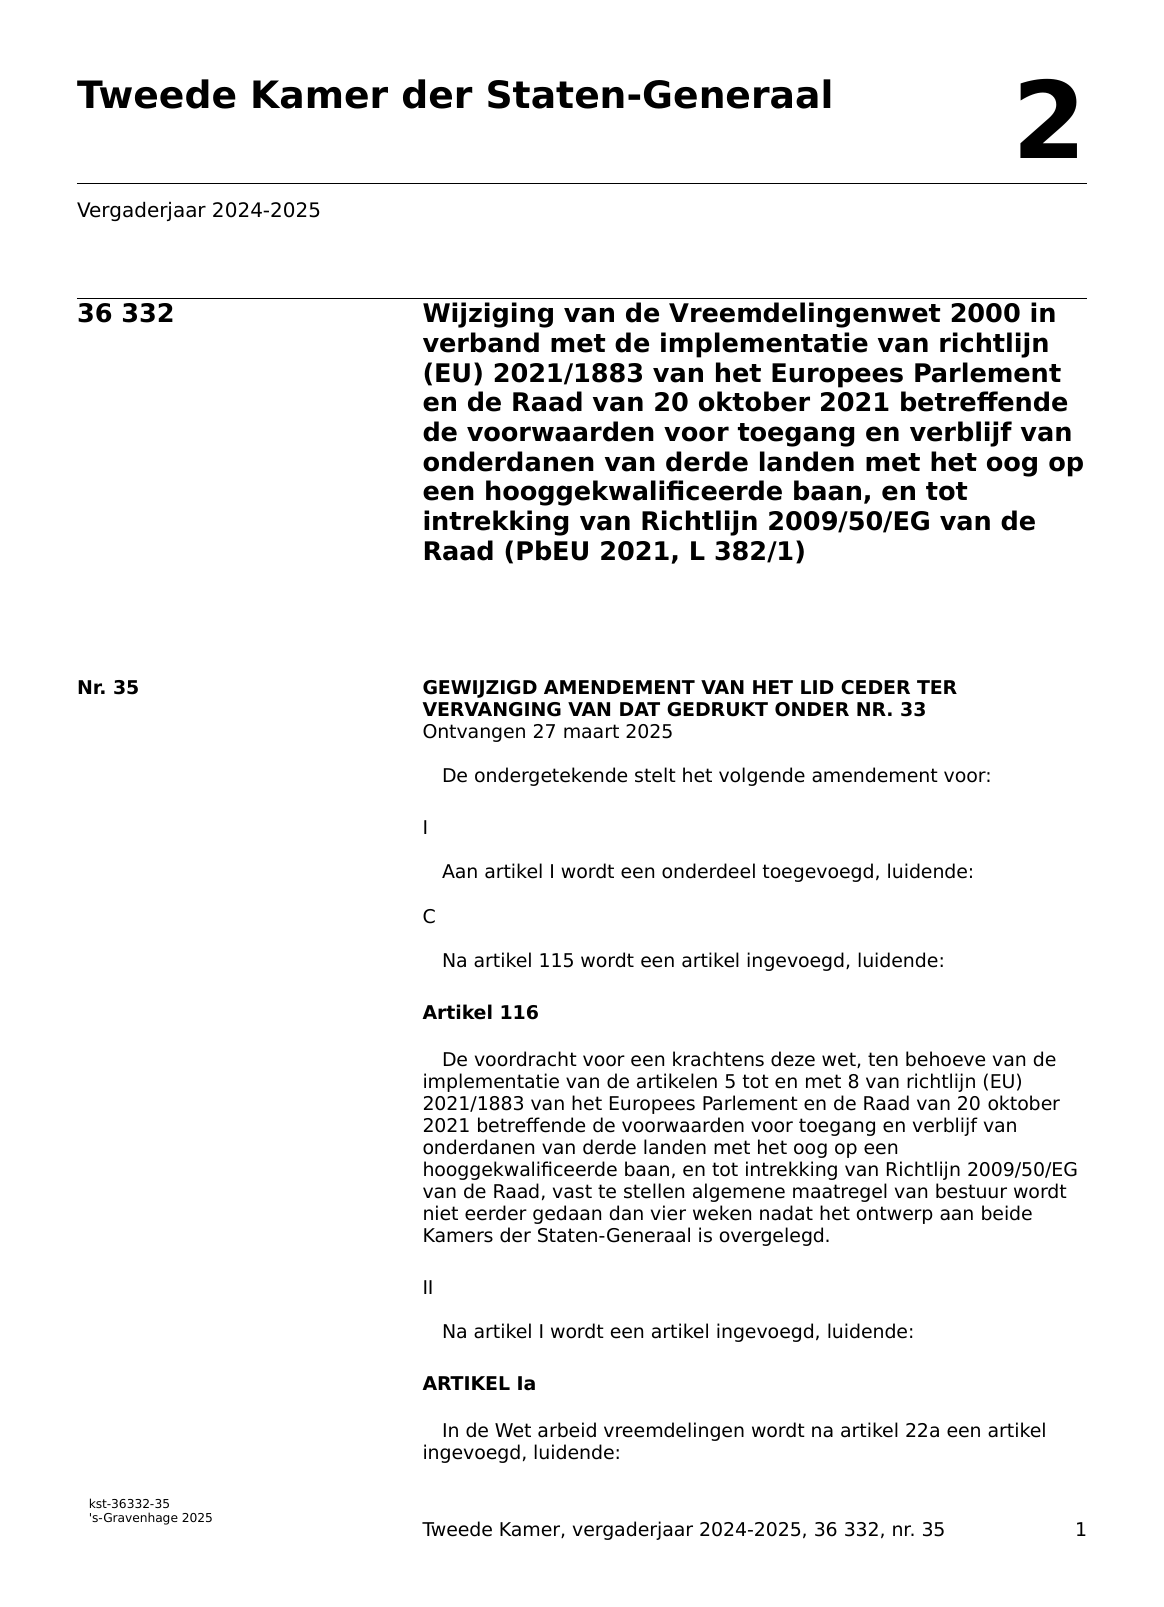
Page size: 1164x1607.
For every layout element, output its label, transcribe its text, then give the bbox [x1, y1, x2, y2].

subtitle Nr. 35 GEWIJZIGD AMENDEMENT VAN HET LID CEDER TER VERVANGING VAN DAT GEDRUKT ONDER NR. 33 [77, 677, 1087, 721]
text Ontvangen 27 maart 2025 [422, 721, 1087, 743]
text C [422, 906, 1087, 928]
table_header Tweede Kamer der Staten-Generaal [77, 59, 886, 183]
text Aan artikel I wordt een onderdeel toegevoegd, luidende: [422, 861, 1087, 883]
subtitle ARTIKEL Ia [422, 1373, 1087, 1395]
subtitle Artikel 116 [422, 1002, 1087, 1024]
table_cell Vergaderjaar 2024-2025 [77, 184, 1087, 298]
subtitle II [422, 1277, 1087, 1298]
text De voordracht voor een krachtens deze wet, ten behoeve van de implementatie van de artikelen 5 tot en met 8 van richtlijn (EU) 2021/1883 van het Europees Parlement en de Raad van 20 oktober 2021 betreffende de voorwaarden voor toegang en verblijf van onderdanen van derde landen met het oog op een hooggekwalificeerde baan, en tot intrekking van Richtlijn 2009/50/EG van de Raad, vast te stellen algemene maatregel van bestuur wordt niet eerder gedaan dan vier weken nadat het ontwerp aan beide Kamers der Staten-Generaal is overgelegd. [422, 1049, 1087, 1247]
text Na artikel 115 wordt een artikel ingevoegd, luidende: [422, 950, 1087, 972]
text Na artikel I wordt een artikel ingevoegd, luidende: [422, 1321, 1087, 1343]
text kst-36332-35 [88, 1497, 323, 1511]
text 's-Gravenhage 2025 [88, 1511, 323, 1525]
subtitle I [422, 817, 1087, 839]
subtitle 36 332 Wijziging van de Vreemdelingenwet 2000 in verband met de implementatie van richtlijn (EU) 2021/1883 van het Europees Parlement en de Raad van 20 oktober 2021 betreffende de voorwaarden voor toegang en verblijf van onderdanen van derde landen met het oog op een hooggekwalificeerde baan, en tot intrekking van Richtlijn 2009/50/EG van de Raad (PbEU 2021, L 382/1) [77, 299, 1087, 566]
text De ondergetekende stelt het volgende amendement voor: [422, 765, 1087, 787]
text In de Wet arbeid vreemdelingen wordt na artikel 22a een artikel ingevoegd, luidende: [422, 1420, 1087, 1464]
table_header 2 [886, 59, 1087, 183]
